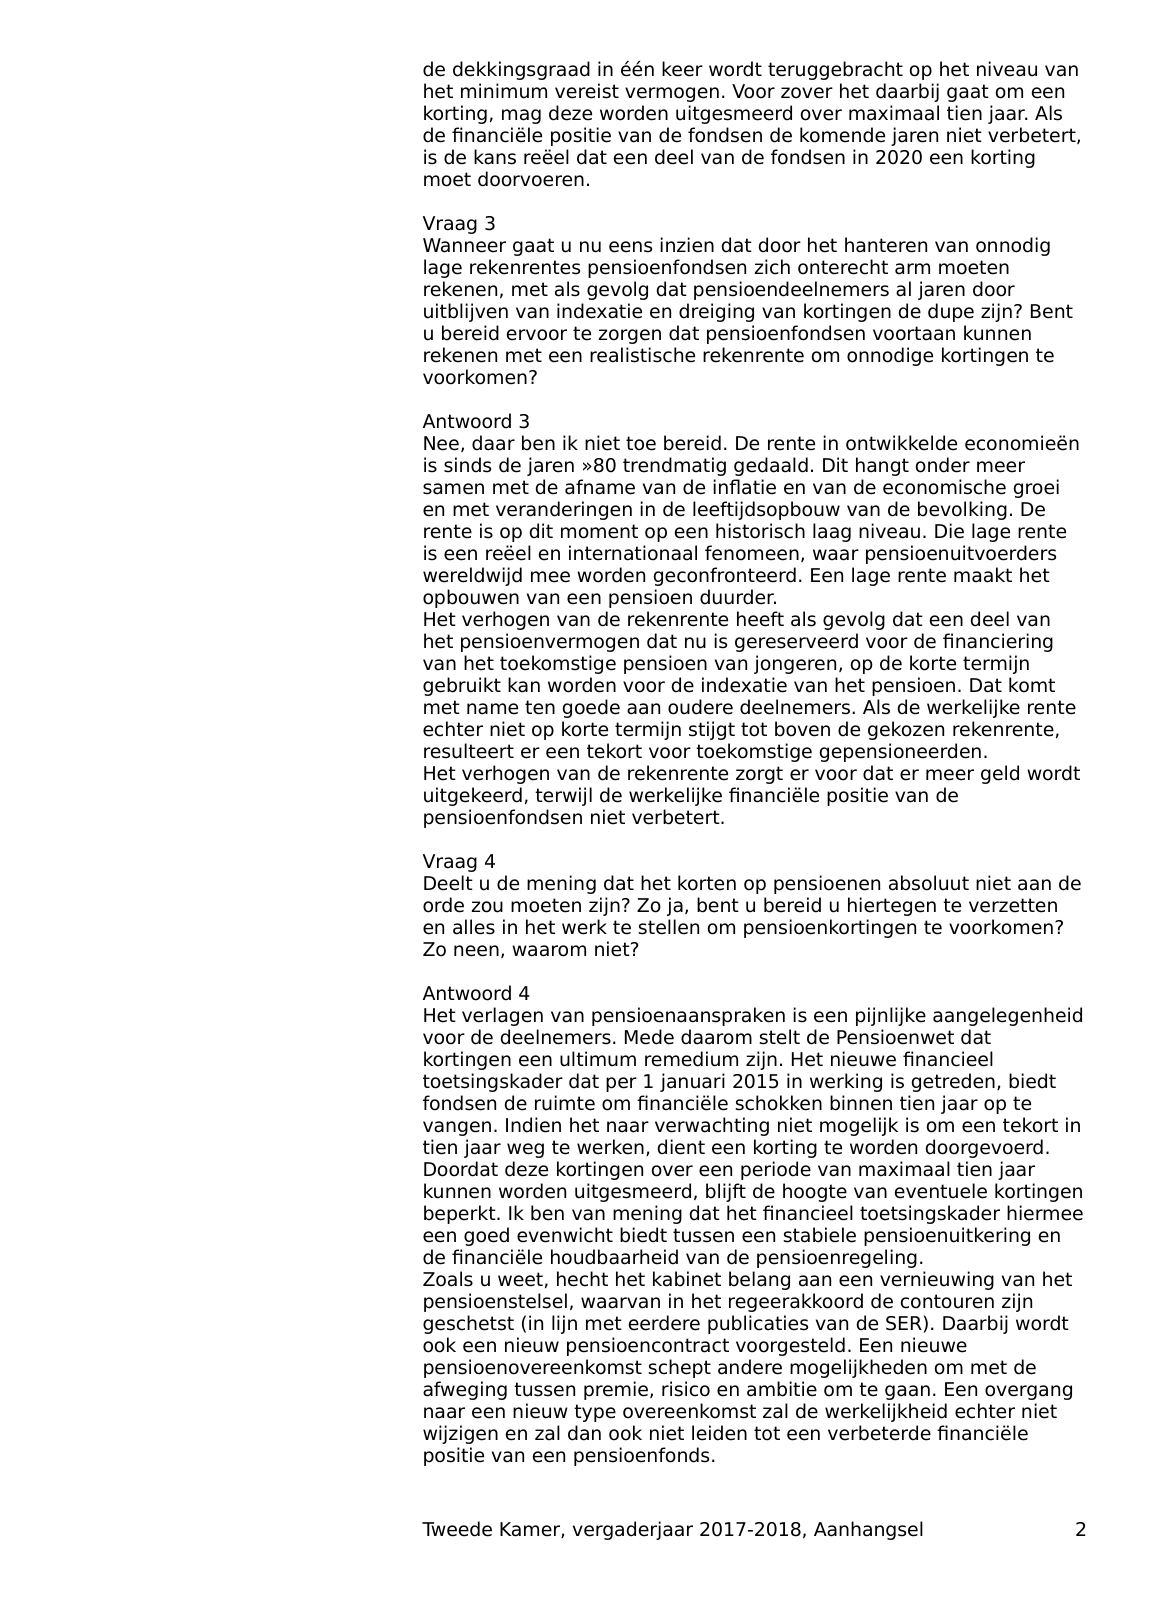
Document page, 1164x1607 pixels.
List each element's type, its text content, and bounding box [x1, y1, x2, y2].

text Antwoord 3 [422, 411, 1087, 433]
text Vraag 4 [422, 851, 1087, 873]
text Het verhogen van de rekenrente zorgt er voor dat er meer geld wordt uitgekeerd, terwijl de werkelijke financiële positie van de pensioenfondsen niet verbetert. [422, 763, 1087, 829]
text Zoals u weet, hecht het kabinet belang aan een vernieuwing van het pensioenstelsel, waarvan in het regeerakkoord de contouren zijn geschetst (in lijn met eerdere publicaties van de SER). Daarbij wordt ook een nieuw pensioencontract voorgesteld. Een nieuwe pensioenovereenkomst schept andere mogelijkheden om met de afweging tussen premie, risico en ambitie om te gaan. Een overgang naar een nieuw type overeenkomst zal de werkelijkheid echter niet wijzigen en zal dan ook niet leiden tot een verbeterde financiële positie van een pensioenfonds. [422, 1269, 1087, 1467]
text Deelt u de mening dat het korten op pensioenen absoluut niet aan de orde zou moeten zijn? Zo ja, bent u bereid u hiertegen te verzetten en alles in het werk te stellen om pensioenkortingen te voorkomen? Zo neen, waarom niet? [422, 873, 1087, 961]
text Antwoord 4 [422, 983, 1087, 1005]
text Het verlagen van pensioenaanspraken is een pijnlijke aangelegenheid voor de deelnemers. Mede daarom stelt de Pensioenwet dat kortingen een ultimum remedium zijn. Het nieuwe financieel toetsingskader dat per 1 januari 2015 in werking is getreden, biedt fondsen de ruimte om financiële schokken binnen tien jaar op te vangen. Indien het naar verwachting niet mogelijk is om een tekort in tien jaar weg te werken, dient een korting te worden doorgevoerd. Doordat deze kortingen over een periode van maximaal tien jaar kunnen worden uitgesmeerd, blijft de hoogte van eventuele kortingen beperkt. Ik ben van mening dat het financieel toetsingskader hiermee een goed evenwicht biedt tussen een stabiele pensioenuitkering en de financiële houdbaarheid van de pensioenregeling. [422, 1005, 1087, 1269]
text de dekkingsgraad in één keer wordt teruggebracht op het niveau van het minimum vereist vermogen. Voor zover het daarbij gaat om een korting, mag deze worden uitgesmeerd over maximaal tien jaar. Als de financiële positie van de fondsen de komende jaren niet verbetert, is de kans reëel dat een deel van de fondsen in 2020 een korting moet doorvoeren. [422, 59, 1087, 191]
text Wanneer gaat u nu eens inzien dat door het hanteren van onnodig lage rekenrentes pensioenfondsen zich onterecht arm moeten rekenen, met als gevolg dat pensioendeelnemers al jaren door uitblijven van indexatie en dreiging van kortingen de dupe zijn? Bent u bereid ervoor te zorgen dat pensioenfondsen voortaan kunnen rekenen met een realistische rekenrente om onnodige kortingen te voorkomen? [422, 235, 1087, 389]
text Het verhogen van de rekenrente heeft als gevolg dat een deel van het pensioenvermogen dat nu is gereserveerd voor de financiering van het toekomstige pensioen van jongeren, op de korte termijn gebruikt kan worden voor de indexatie van het pensioen. Dat komt met name ten goede aan oudere deelnemers. Als de werkelijke rente echter niet op korte termijn stijgt tot boven de gekozen rekenrente, resulteert er een tekort voor toekomstige gepensioneerden. [422, 609, 1087, 763]
text Nee, daar ben ik niet toe bereid. De rente in ontwikkelde economieën is sinds de jaren »80 trendmatig gedaald. Dit hangt onder meer samen met de afname van de inflatie en van de economische groei en met veranderingen in de leeftijdsopbouw van de bevolking. De rente is op dit moment op een historisch laag niveau. Die lage rente is een reëel en internationaal fenomeen, waar pensioenuitvoerders wereldwijd mee worden geconfronteerd. Een lage rente maakt het opbouwen van een pensioen duurder. [422, 433, 1087, 609]
text Vraag 3 [422, 213, 1087, 235]
